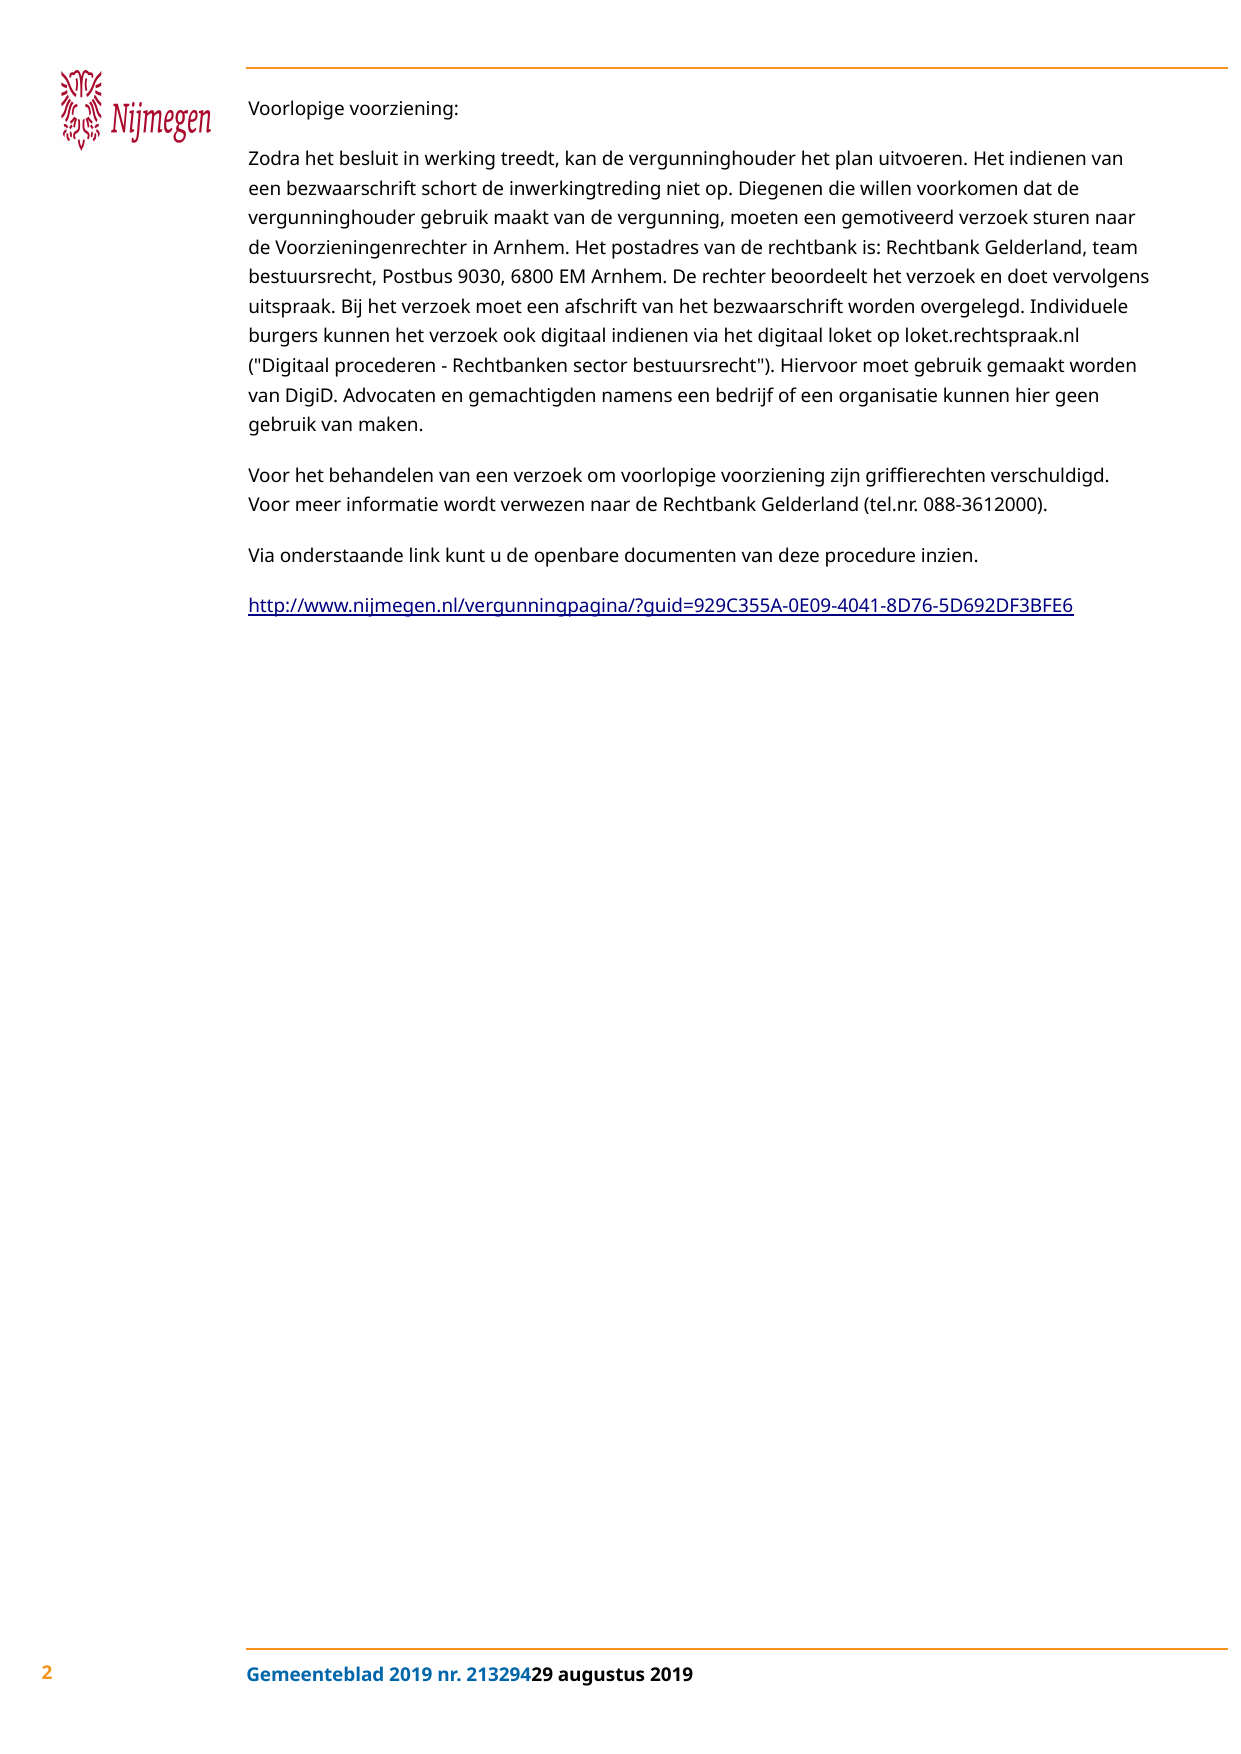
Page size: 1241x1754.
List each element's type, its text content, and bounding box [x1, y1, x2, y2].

text http://www.nijmegen.nl/vergunningpagina/?guid=929C355A-0E09-4041-8D76-5D692DF3BFE6 [248, 592, 1152, 618]
text Voorlopige voorziening: [248, 95, 1152, 121]
text Voor het behandelen van een verzoek om voorlopige voorziening zijn griffierechten verschuldigd. Voor meer informatie wordt verwezen naar de Rechtbank Gelderland (tel.nr. 088-3612000). [248, 462, 1152, 517]
text Via onderstaande link kunt u de openbare documenten van deze procedure inzien. [248, 542, 1152, 568]
picture [41, 47, 231, 172]
text Zodra het besluit in werking treedt, kan de vergunninghouder het plan uitvoeren. Het indienen van een bezwaarschrift schort de inwerkingtreding niet op. Diegenen die willen voorkomen dat de vergunninghouder gebruik maakt van de vergunning, moeten een gemotiveerd verzoek sturen naar de Voorzieningenrechter in Arnhem. Het postadres van de rechtbank is: Rechtbank Gelderland, team bestuursrecht, Postbus 9030, 6800 EM Arnhem. De rechter beoordeelt het verzoek en doet vervolgens uitspraak. Bij het verzoek moet een afschrift van het bezwaarschrift worden overgelegd. Individuele burgers kunnen het verzoek ook digitaal indienen via het digitaal loket op loket.rechtspraak.nl ("Digitaal procederen - Rechtbanken sector bestuursrecht"). Hiervoor moet gebruik gemaakt worden van DigiD. Advocaten en gemachtigden namens een bedrijf of een organisatie kunnen hier geen gebruik van maken. [248, 145, 1152, 437]
